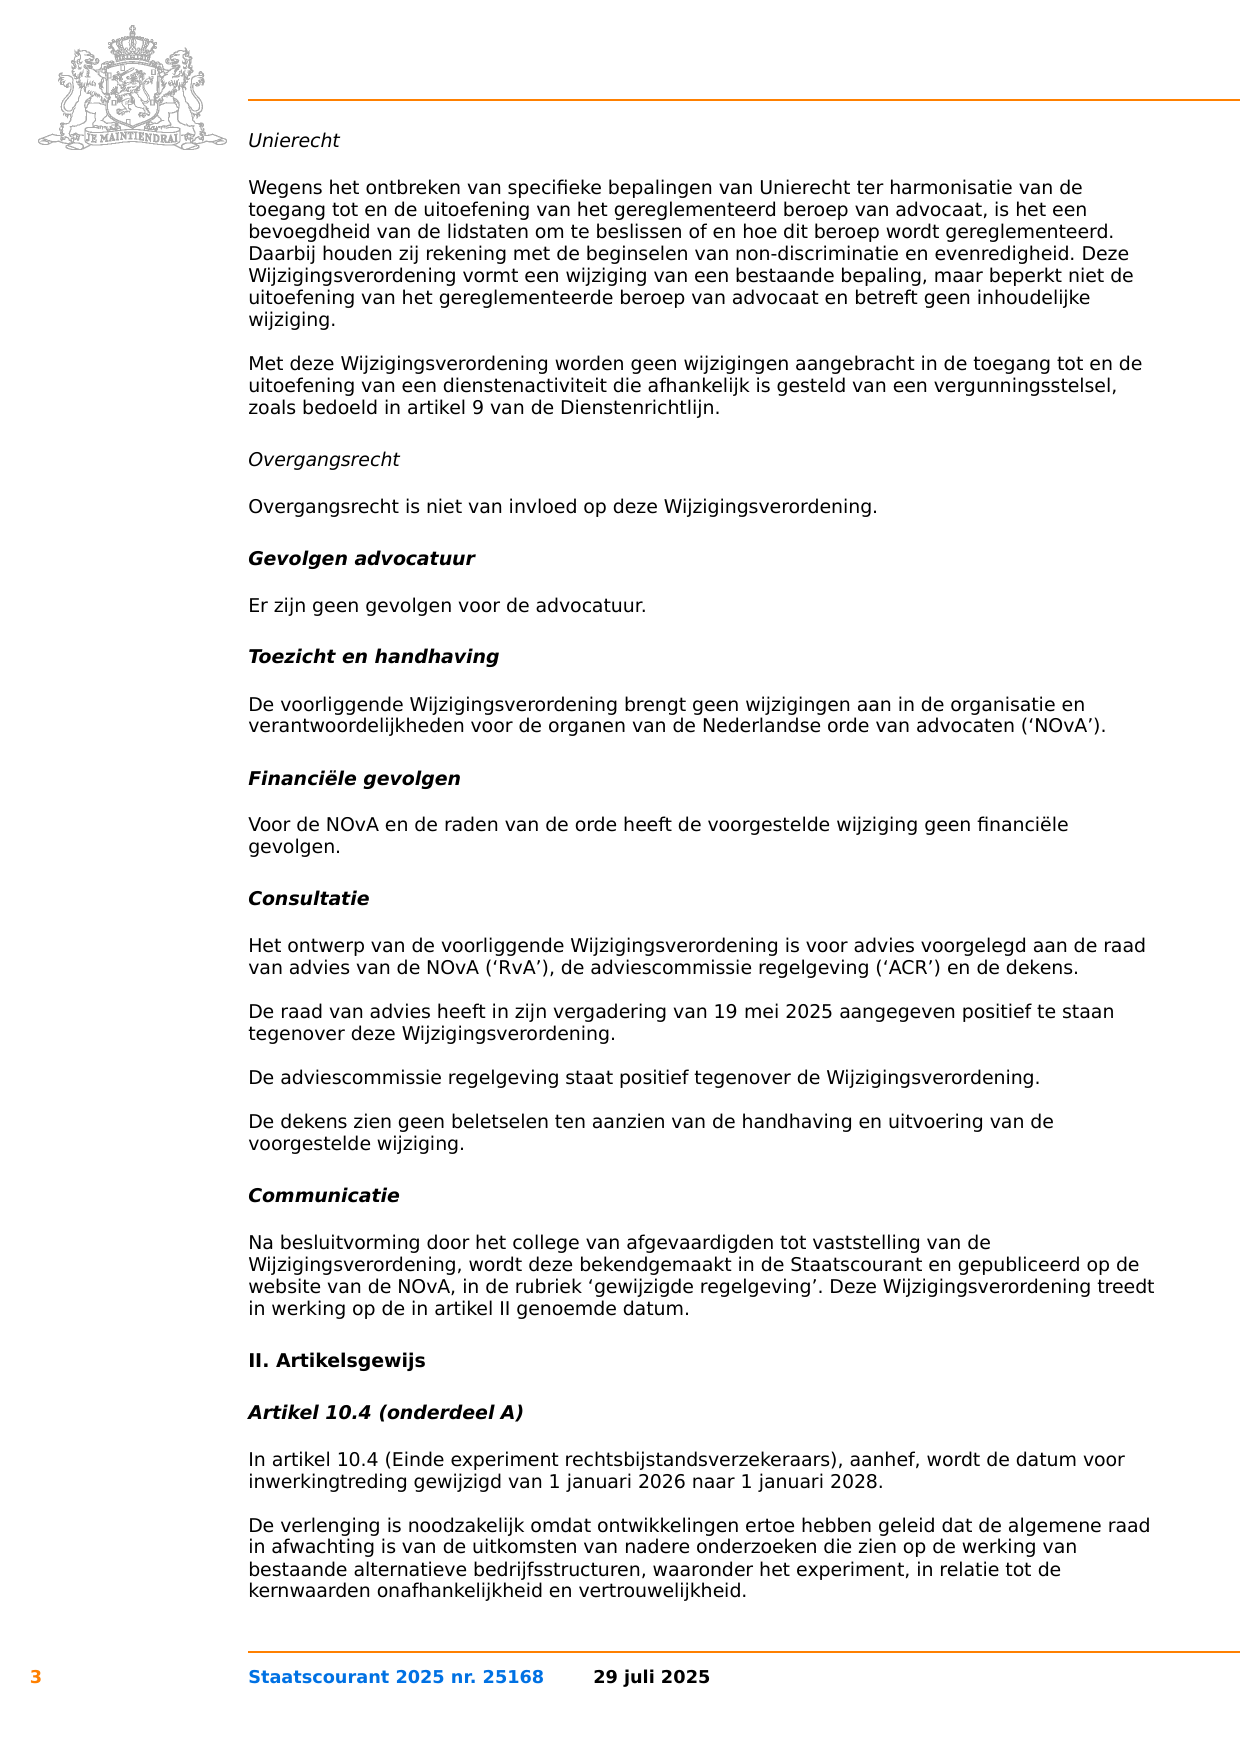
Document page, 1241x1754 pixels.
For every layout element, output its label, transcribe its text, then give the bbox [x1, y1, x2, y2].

text Er zijn geen gevolgen voor de advocatuur. [248, 594, 1163, 616]
subtitle Financiële gevolgen [248, 767, 1163, 789]
text De verlenging is noodzakelijk omdat ontwikkelingen ertoe hebben geleid dat de algemene raad in afwachting is van de uitkomsten van nadere onderzoeken die zien op de werking van bestaande alternatieve bedrijfsstructuren, waaronder het experiment, in relatie tot de kernwaarden onafhankelijkheid en vertrouwelijkheid. [248, 1514, 1163, 1602]
subtitle Unierecht [248, 130, 1163, 152]
text De adviescommissie regelgeving staat positief tegenover de Wijzigingsverordening. [248, 1067, 1163, 1089]
picture [38, 25, 227, 150]
subtitle Communicatie [248, 1185, 1163, 1207]
text De dekens zien geen beletselen ten aanzien van de handhaving en uitvoering van de voorgestelde wijziging. [248, 1111, 1163, 1155]
subtitle Artikel 10.4 (onderdeel A) [248, 1402, 1163, 1424]
text Wegens het ontbreken van specifieke bepalingen van Unierecht ter harmonisatie van de toegang tot en de uitoefening van het gereglementeerd beroep van advocaat, is het een bevoegdheid van de lidstaten om te beslissen of en hoe dit beroep wordt gereglementeerd. Daarbij houden zij rekening met de beginselen van non-discriminatie en evenredigheid. Deze Wijzigingsverordening vormt een wijziging van een bestaande bepaling, maar beperkt niet de uitoefening van het gereglementeerde beroep van advocaat en betreft geen inhoudelijke wijziging. [248, 177, 1163, 331]
text Voor de NOvA en de raden van de orde heeft de voorgestelde wijziging geen financiële gevolgen. [248, 814, 1163, 858]
text In artikel 10.4 (Einde experiment rechtsbijstandsverzekeraars), aanhef, wordt de datum voor inwerkingtreding gewijzigd van 1 januari 2026 naar 1 januari 2028. [248, 1449, 1163, 1493]
text De raad van advies heeft in zijn vergadering van 19 mei 2025 aangegeven positief te staan tegenover deze Wijzigingsverordening. [248, 1001, 1163, 1045]
subtitle II. Artikelsgewijs [248, 1350, 1163, 1372]
text Het ontwerp van de voorliggende Wijzigingsverordening is voor advies voorgelegd aan de raad van advies van de NOvA (‘RvA’), de adviescommissie regelgeving (‘ACR’) en de dekens. [248, 935, 1163, 979]
text Met deze Wijzigingsverordening worden geen wijzigingen aangebracht in de toegang tot en de uitoefening van een dienstenactiviteit die afhankelijk is gesteld van een vergunningsstelsel, zoals bedoeld in artikel 9 van de Dienstenrichtlijn. [248, 353, 1163, 418]
subtitle Gevolgen advocatuur [248, 547, 1163, 569]
text Na besluitvorming door het college van afgevaardigden tot vaststelling van de Wijzigingsverordening, wordt deze bekendgemaakt in de Staatscourant en gepubliceerd op de website van de NOvA, in de rubriek ‘gewijzigde regelgeving’. Deze Wijzigingsverordening treedt in werking op de in artikel II genoemde datum. [248, 1232, 1163, 1320]
subtitle Consultatie [248, 888, 1163, 910]
subtitle Toezicht en handhaving [248, 646, 1163, 668]
subtitle Overgangsrecht [248, 448, 1163, 471]
text De voorliggende Wijzigingsverordening brengt geen wijzigingen aan in de organisatie en verantwoordelijkheden voor de organen van de Nederlandse orde van advocaten (‘NOvA’). [248, 693, 1163, 737]
text Overgangsrecht is niet van invloed op deze Wijzigingsverordening. [248, 496, 1163, 517]
